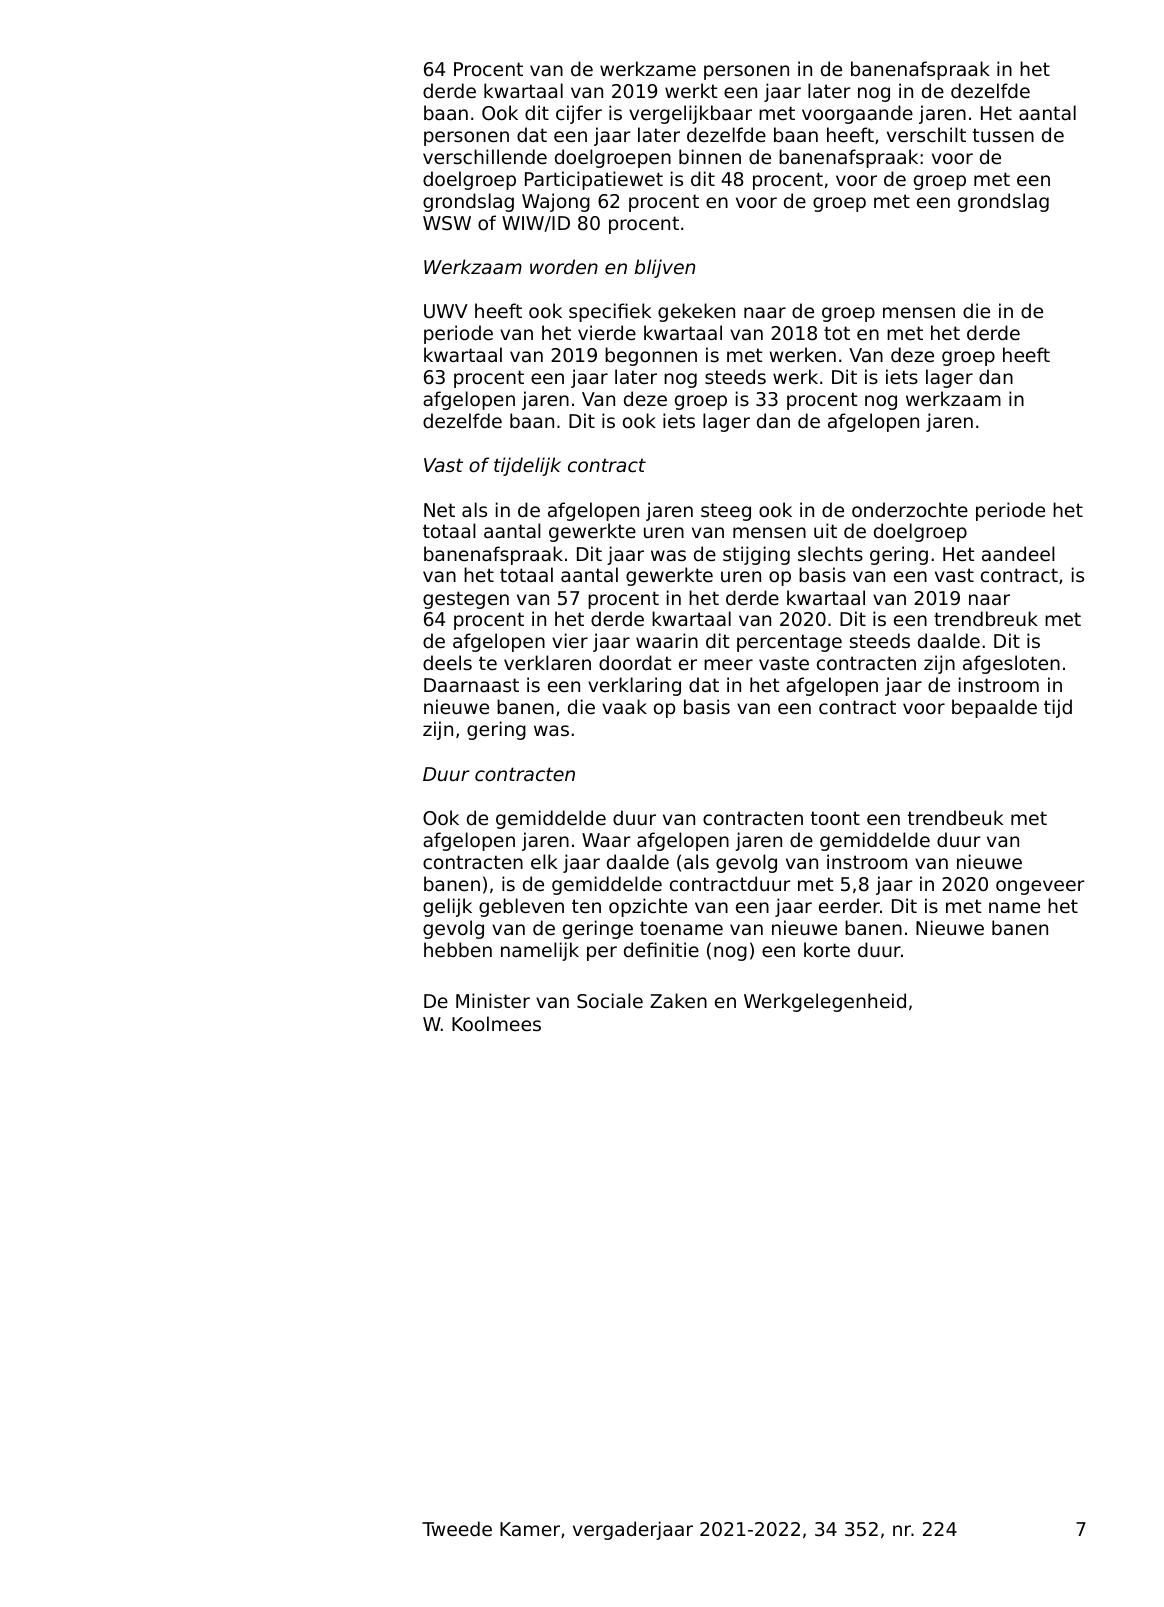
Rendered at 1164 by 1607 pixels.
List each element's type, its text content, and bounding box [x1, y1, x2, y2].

subtitle Vast of tijdelijk contract [422, 455, 1087, 477]
subtitle Werkzaam worden en blijven [422, 257, 1087, 279]
text Net als in de afgelopen jaren steeg ook in de onderzochte periode het totaal aantal gewerkte uren van mensen uit de doelgroep banenafspraak. Dit jaar was de stijging slechts gering. Het aandeel van het totaal aantal gewerkte uren op basis van een vast contract, is gestegen van 57 procent in het derde kwartaal van 2019 naar 64 procent in het derde kwartaal van 2020. Dit is een trendbreuk met de afgelopen vier jaar waarin dit percentage steeds daalde. Dit is deels te verklaren doordat er meer vaste contracten zijn afgesloten. Daarnaast is een verklaring dat in het afgelopen jaar de instroom in nieuwe banen, die vaak op basis van een contract voor bepaalde tijd zijn, gering was. [422, 499, 1087, 741]
text De Minister van Sociale Zaken en Werkgelegenheid, W. Koolmees [422, 991, 1087, 1035]
text Ook de gemiddelde duur van contracten toont een trendbeuk met afgelopen jaren. Waar afgelopen jaren de gemiddelde duur van contracten elk jaar daalde (als gevolg van instroom van nieuwe banen), is de gemiddelde contractduur met 5,8 jaar in 2020 ongeveer gelijk gebleven ten opzichte van een jaar eerder. Dit is met name het gevolg van de geringe toename van nieuwe banen. Nieuwe banen hebben namelijk per definitie (nog) een korte duur. [422, 808, 1087, 961]
subtitle Duur contracten [422, 763, 1087, 785]
text 64 Procent van de werkzame personen in de banenafspraak in het derde kwartaal van 2019 werkt een jaar later nog in de dezelfde baan. Ook dit cijfer is vergelijkbaar met voorgaande jaren. Het aantal personen dat een jaar later dezelfde baan heeft, verschilt tussen de verschillende doelgroepen binnen de banenafspraak: voor de doelgroep Participatiewet is dit 48 procent, voor de groep met een grondslag Wajong 62 procent en voor de groep met een grondslag WSW of WIW/ID 80 procent. [422, 59, 1087, 235]
text UWV heeft ook specifiek gekeken naar de groep mensen die in de periode van het vierde kwartaal van 2018 tot en met het derde kwartaal van 2019 begonnen is met werken. Van deze groep heeft 63 procent een jaar later nog steeds werk. Dit is iets lager dan afgelopen jaren. Van deze groep is 33 procent nog werkzaam in dezelfde baan. Dit is ook iets lager dan de afgelopen jaren. [422, 301, 1087, 433]
